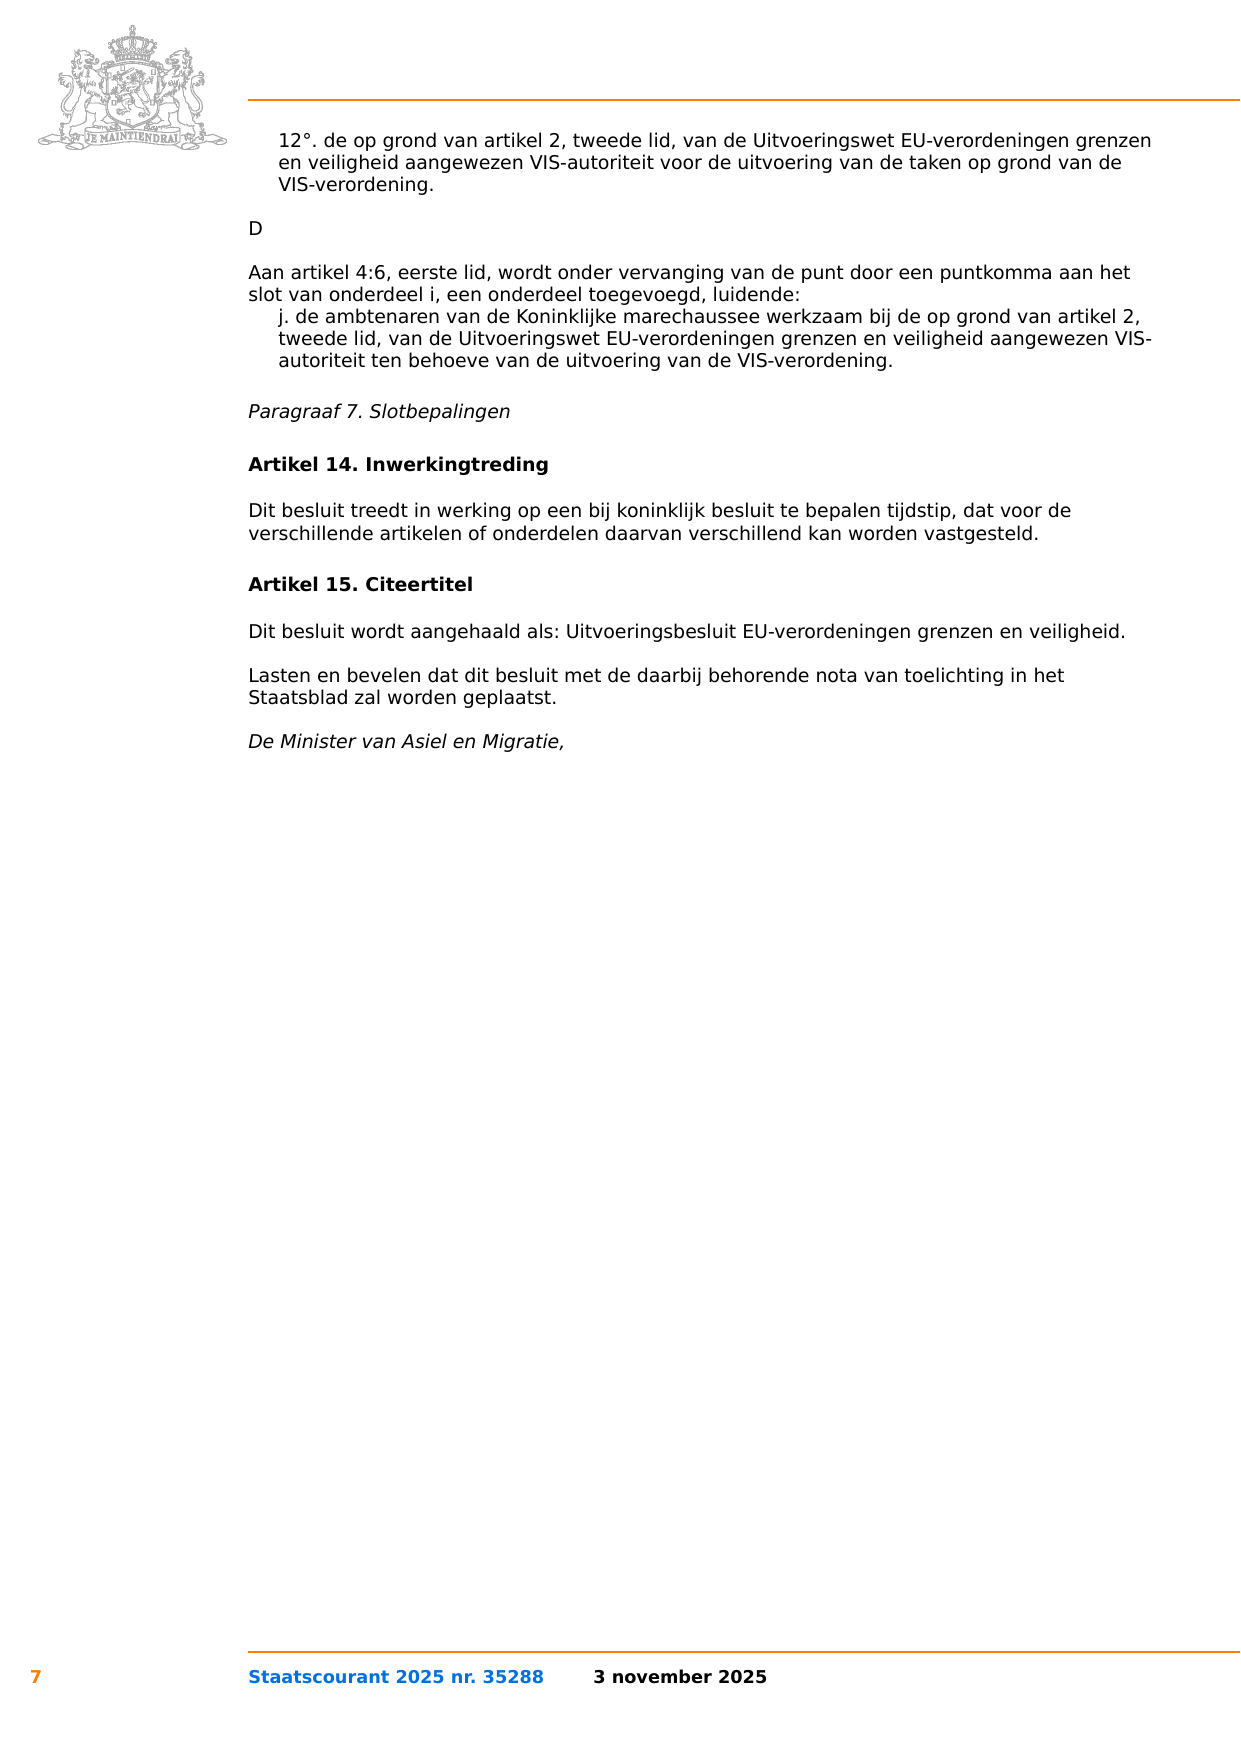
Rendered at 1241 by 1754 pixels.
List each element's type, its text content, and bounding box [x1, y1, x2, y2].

text Aan artikel 4:6, eerste lid, wordt onder vervanging van de punt door een puntkomma aan het slot van onderdeel i, een onderdeel toegevoegd, luidende: [248, 262, 1163, 306]
text D [248, 218, 1163, 240]
text De Minister van Asiel en Migratie, [248, 731, 1163, 753]
subtitle Artikel 14. Inwerkingtreding [248, 453, 1163, 475]
text 12°. de op grond van artikel 2, tweede lid, van de Uitvoeringswet EU-verordeningen grenzen en veiligheid aangewezen VIS-autoriteit voor de uitvoering van de taken op grond van de VIS-verordening. [278, 130, 1163, 196]
subtitle Paragraaf 7. Slotbepalingen [248, 401, 1163, 423]
text Dit besluit wordt aangehaald als: Uitvoeringsbesluit EU-verordeningen grenzen en veiligheid. [248, 621, 1163, 643]
subtitle Artikel 15. Citeertitel [248, 574, 1163, 596]
text Dit besluit treedt in werking op een bij koninklijk besluit te bepalen tijdstip, dat voor de verschillende artikelen of onderdelen daarvan verschillend kan worden vastgesteld. [248, 500, 1163, 544]
picture [38, 25, 227, 150]
text Lasten en bevelen dat dit besluit met de daarbij behorende nota van toelichting in het Staatsblad zal worden geplaatst. [248, 665, 1163, 709]
text j. de ambtenaren van de Koninklijke marechaussee werkzaam bij de op grond van artikel 2, tweede lid, van de Uitvoeringswet EU-verordeningen grenzen en veiligheid aangewezen VIS-autoriteit ten behoeve van de uitvoering van de VIS-verordening. [278, 306, 1163, 371]
